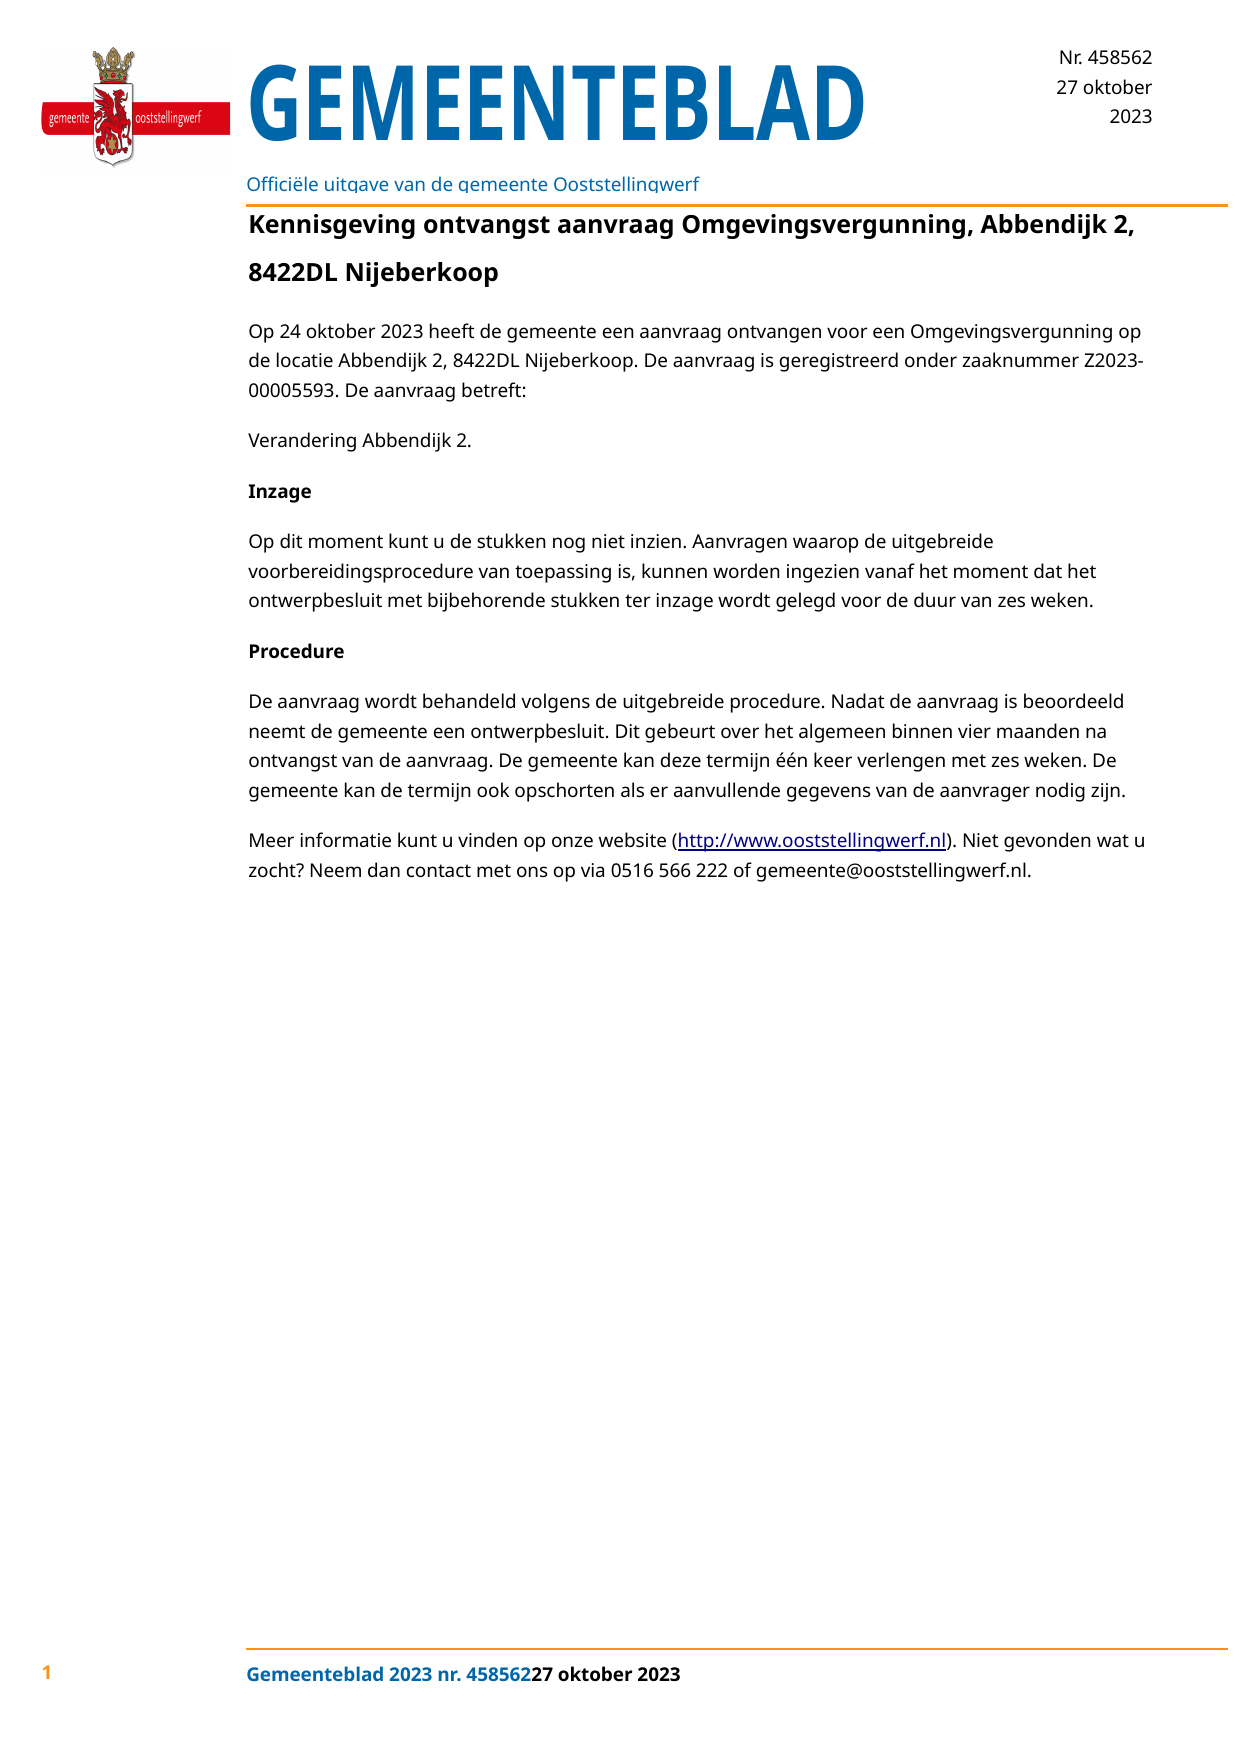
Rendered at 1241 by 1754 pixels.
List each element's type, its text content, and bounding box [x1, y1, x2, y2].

text Verandering Abbendijk 2. [248, 427, 1152, 453]
text Op 24 oktober 2023 heeft de gemeente een aanvraag ontvangen voor een Omgevingsvergunning op de locatie Abbendijk 2, 8422DL Nijeberkoop. De aanvraag is geregistreerd onder zaaknummer Z2023-00005593. De aanvraag betreft: [248, 318, 1152, 403]
picture [41, 47, 231, 172]
text Kennisgeving ontvangst aanvraag Omgevingsvergunning, Abbendijk 2, 8422DL Nijeberkoop [248, 207, 1152, 288]
text De aanvraag wordt behandeld volgens de uitgebreide procedure. Nadat de aanvraag is beoordeeld neemt de gemeente een ontwerpbesluit. Dit gebeurt over het algemeen binnen vier maanden na ontvangst van de aanvraag. De gemeente kan deze termijn één keer verlengen met zes weken. De gemeente kan de termijn ook opschorten als er aanvullende gegevens van de aanvrager nodig zijn. [248, 688, 1152, 803]
text Inzage [248, 478, 1152, 504]
text Procedure [248, 638, 1152, 664]
text Op dit moment kunt u de stukken nog niet inzien. Aanvragen waarop de uitgebreide voorbereidingsprocedure van toepassing is, kunnen worden ingezien vanaf het moment dat het ontwerpbesluit met bijbehorende stukken ter inzage wordt gelegd voor de duur van zes weken. [248, 528, 1152, 613]
text Meer informatie kunt u vinden op onze website (http://www.ooststellingwerf.nl). Niet gevonden wat u zocht? Neem dan contact met ons op via 0516 566 222 of gemeente@ooststellingwerf.nl. [248, 827, 1152, 883]
